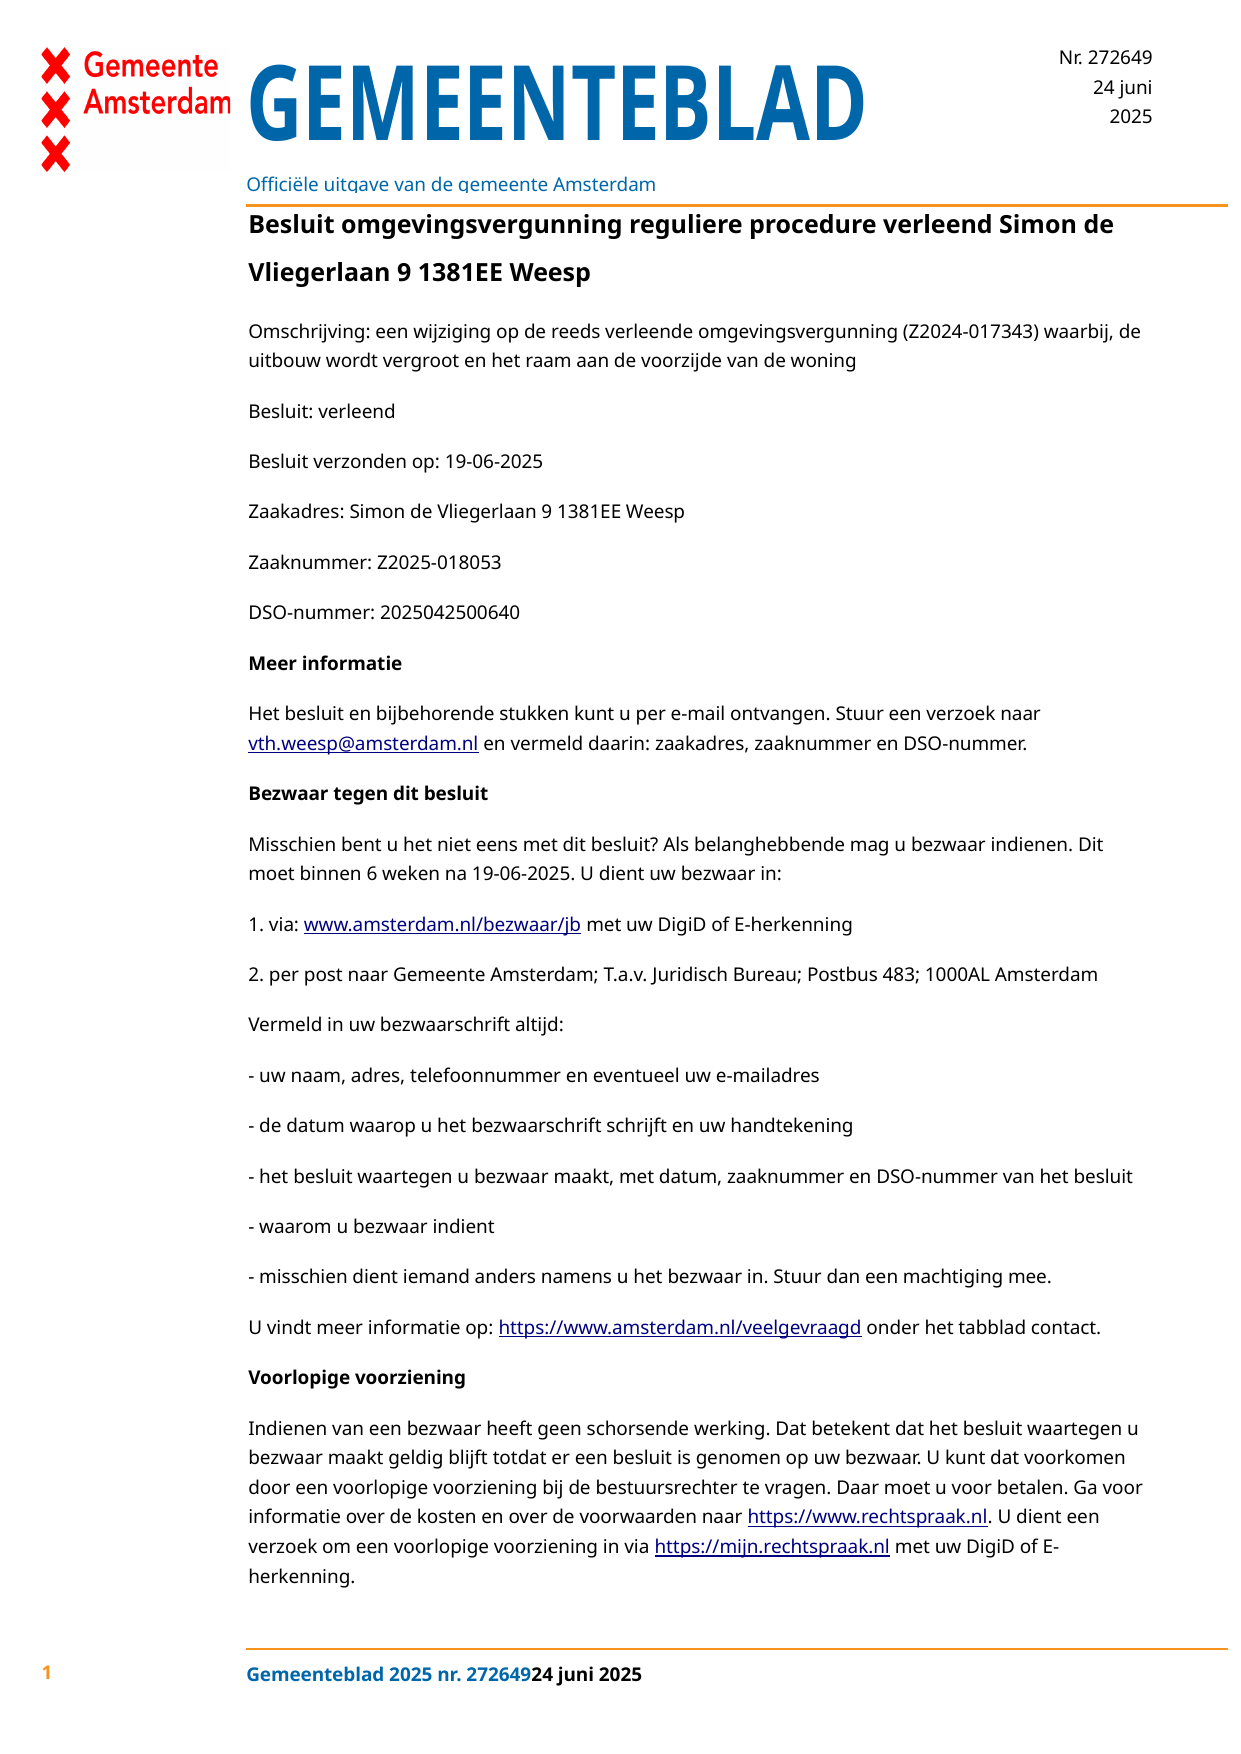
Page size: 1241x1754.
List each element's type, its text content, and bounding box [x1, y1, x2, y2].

text - de datum waarop u het bezwaarschrift schrijft en uw handtekening [248, 1112, 1152, 1138]
picture [41, 47, 231, 172]
text Besluit omgevingsvergunning reguliere procedure verleend Simon de Vliegerlaan 9 1381EE Weesp [248, 207, 1152, 288]
text Voorlopige voorziening [248, 1364, 1152, 1390]
text - misschien dient iemand anders namens u het bezwaar in. Stuur dan een machtiging mee. [248, 1264, 1152, 1289]
text Zaakadres: Simon de Vliegerlaan 9 1381EE Weesp [248, 499, 1152, 524]
text DSO-nummer: 2025042500640 [248, 599, 1152, 625]
text Omschrijving: een wijziging op de reeds verleende omgevingsvergunning (Z2024-017343) waarbij, de uitbouw wordt vergroot en het raam aan de voorzijde van de woning [248, 318, 1152, 373]
text Zaaknummer: Z2025-018053 [248, 549, 1152, 575]
text - waarom u bezwaar indient [248, 1213, 1152, 1239]
text Vermeld in uw bezwaarschrift altijd: [248, 1012, 1152, 1037]
text - uw naam, adres, telefoonnummer en eventueel uw e-mailadres [248, 1062, 1152, 1088]
text Bezwaar tegen dit besluit [248, 780, 1152, 806]
text 1. via: www.amsterdam.nl/bezwaar/jb met uw DigiD of E-herkenning [248, 911, 1152, 937]
text U vindt meer informatie op: https://www.amsterdam.nl/veelgevraagd onder het tabblad contact. [248, 1314, 1152, 1340]
text Meer informatie [248, 650, 1152, 676]
text Misschien bent u het niet eens met dit besluit? Als belanghebbende mag u bezwaar indienen. Dit moet binnen 6 weken na 19-06-2025. U dient uw bezwaar in: [248, 831, 1152, 886]
text Indienen van een bezwaar heeft geen schorsende werking. Dat betekent dat het besluit waartegen u bezwaar maakt geldig blijft totdat er een besluit is genomen op uw bezwaar. U kunt dat voorkomen door een voorlopige voorziening bij de bestuursrechter te vragen. Daar moet u voor betalen. Ga voor informatie over de kosten en over de voorwaarden naar https://www.rechtspraak.nl. U dient een verzoek om een voorlopige voorziening in via https://mijn.rechtspraak.nl met uw DigiD of E-herkenning. [248, 1415, 1152, 1589]
text Het besluit en bijbehorende stukken kunt u per e-mail ontvangen. Stuur een verzoek naar vth.weesp@amsterdam.nl en vermeld daarin: zaakadres, zaaknummer en DSO-nummer. [248, 700, 1152, 756]
text - het besluit waartegen u bezwaar maakt, met datum, zaaknummer en DSO-nummer van het besluit [248, 1163, 1152, 1189]
text 2. per post naar Gemeente Amsterdam; T.a.v. Juridisch Bureau; Postbus 483; 1000AL Amsterdam [248, 961, 1152, 987]
text Besluit verzonden op: 19-06-2025 [248, 448, 1152, 474]
text Besluit: verleend [248, 398, 1152, 424]
